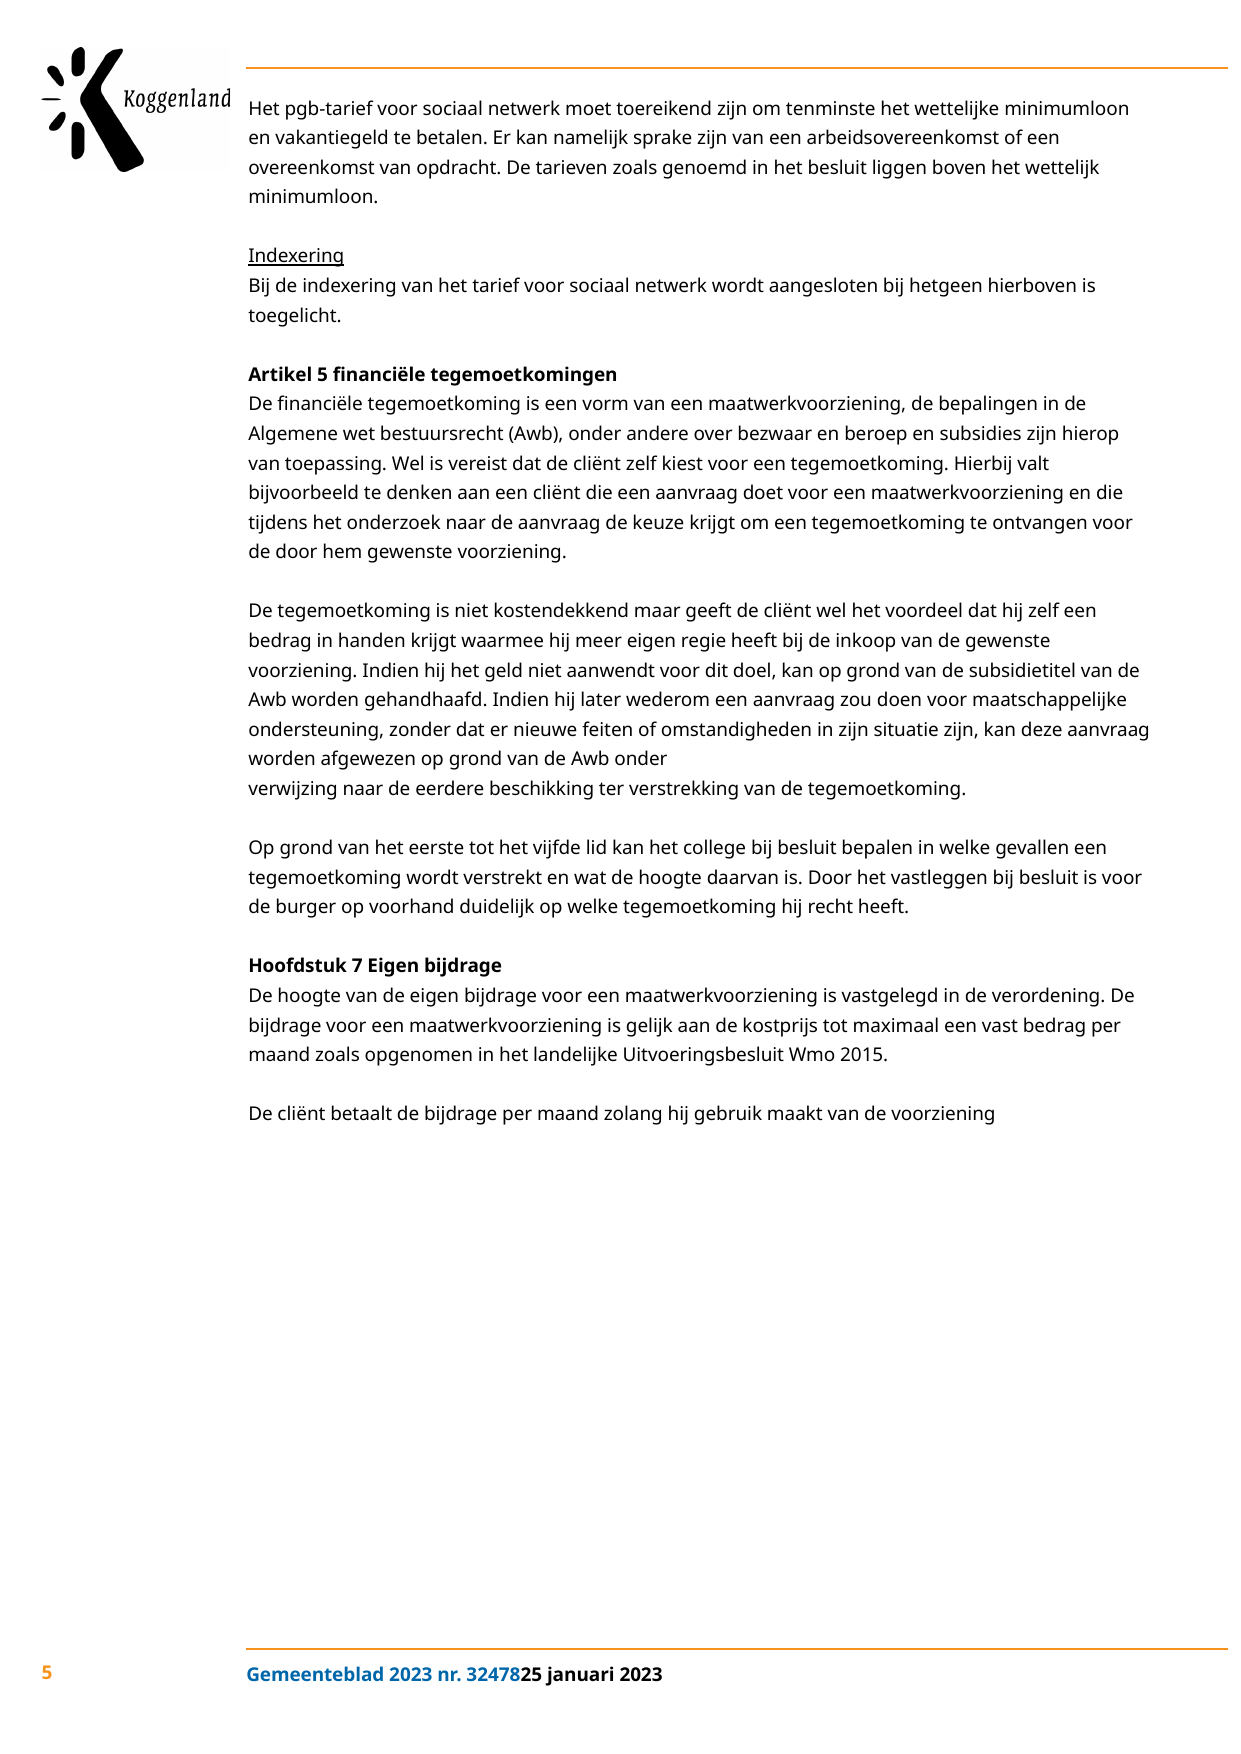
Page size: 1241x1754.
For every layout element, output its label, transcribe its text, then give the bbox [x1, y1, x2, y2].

text De financiële tegemoetkoming is een vorm van een maatwerkvoorziening, de bepalingen in de Algemene wet bestuursrecht (Awb), onder andere over bezwaar en beroep en subsidies zijn hierop van toepassing. Wel is vereist dat de cliënt zelf kiest voor een tegemoetkoming. Hierbij valt bijvoorbeeld te denken aan een cliënt die een aanvraag doet voor een maatwerkvoorziening en die tijdens het onderzoek naar de aanvraag de keuze krijgt om een tegemoetkoming te ontvangen voor de door hem gewenste voorziening. [248, 391, 1152, 564]
text verwijzing naar de eerdere beschikking ter verstrekking van de tegemoetkoming. [248, 775, 1152, 801]
text De hoogte van de eigen bijdrage voor een maatwerkvoorziening is vastgelegd in de verordening. De bijdrage voor een maatwerkvoorziening is gelijk aan de kostprijs tot maximaal een vast bedrag per maand zoals opgenomen in het landelijke Uitvoeringsbesluit Wmo 2015. [248, 982, 1152, 1067]
text Hoofdstuk 7 Eigen bijdrage [248, 953, 1152, 978]
text De tegemoetkoming is niet kostendekkend maar geeft de cliënt wel het voordeel dat hij zelf een bedrag in handen krijgt waarmee hij meer eigen regie heeft bij de inkoop van de gewenste voorziening. Indien hij het geld niet aanwendt voor dit doel, kan op grond van de subsidietitel van de Awb worden gehandhaafd. Indien hij later wederom een aanvraag zou doen voor maatschappelijke ondersteuning, zonder dat er nieuwe feiten of omstandigheden in zijn situatie zijn, kan deze aanvraag worden afgewezen op grond van de Awb onder [248, 598, 1152, 771]
text Artikel 5 financiële tegemoetkomingen [248, 361, 1152, 387]
text Op grond van het eerste tot het vijfde lid kan het college bij besluit bepalen in welke gevallen een tegemoetkoming wordt verstrekt en wat de hoogte daarvan is. Door het vastleggen bij besluit is voor de burger op voorhand duidelijk op welke tegemoetkoming hij recht heeft. [248, 834, 1152, 919]
text Indexering [248, 243, 1152, 268]
text De cliënt betaalt de bijdrage per maand zolang hij gebruik maakt van de voorziening [248, 1101, 1152, 1126]
picture [41, 47, 231, 172]
text Het pgb-tarief voor sociaal netwerk moet toereikend zijn om tenminste het wettelijke minimumloon en vakantiegeld te betalen. Er kan namelijk sprake zijn van een arbeidsovereenkomst of een overeenkomst van opdracht. De tarieven zoals genoemd in het besluit liggen boven het wettelijk minimumloon. [248, 95, 1152, 209]
text Bij de indexering van het tarief voor sociaal netwerk wordt aangesloten bij hetgeen hierboven is toegelicht. [248, 272, 1152, 328]
